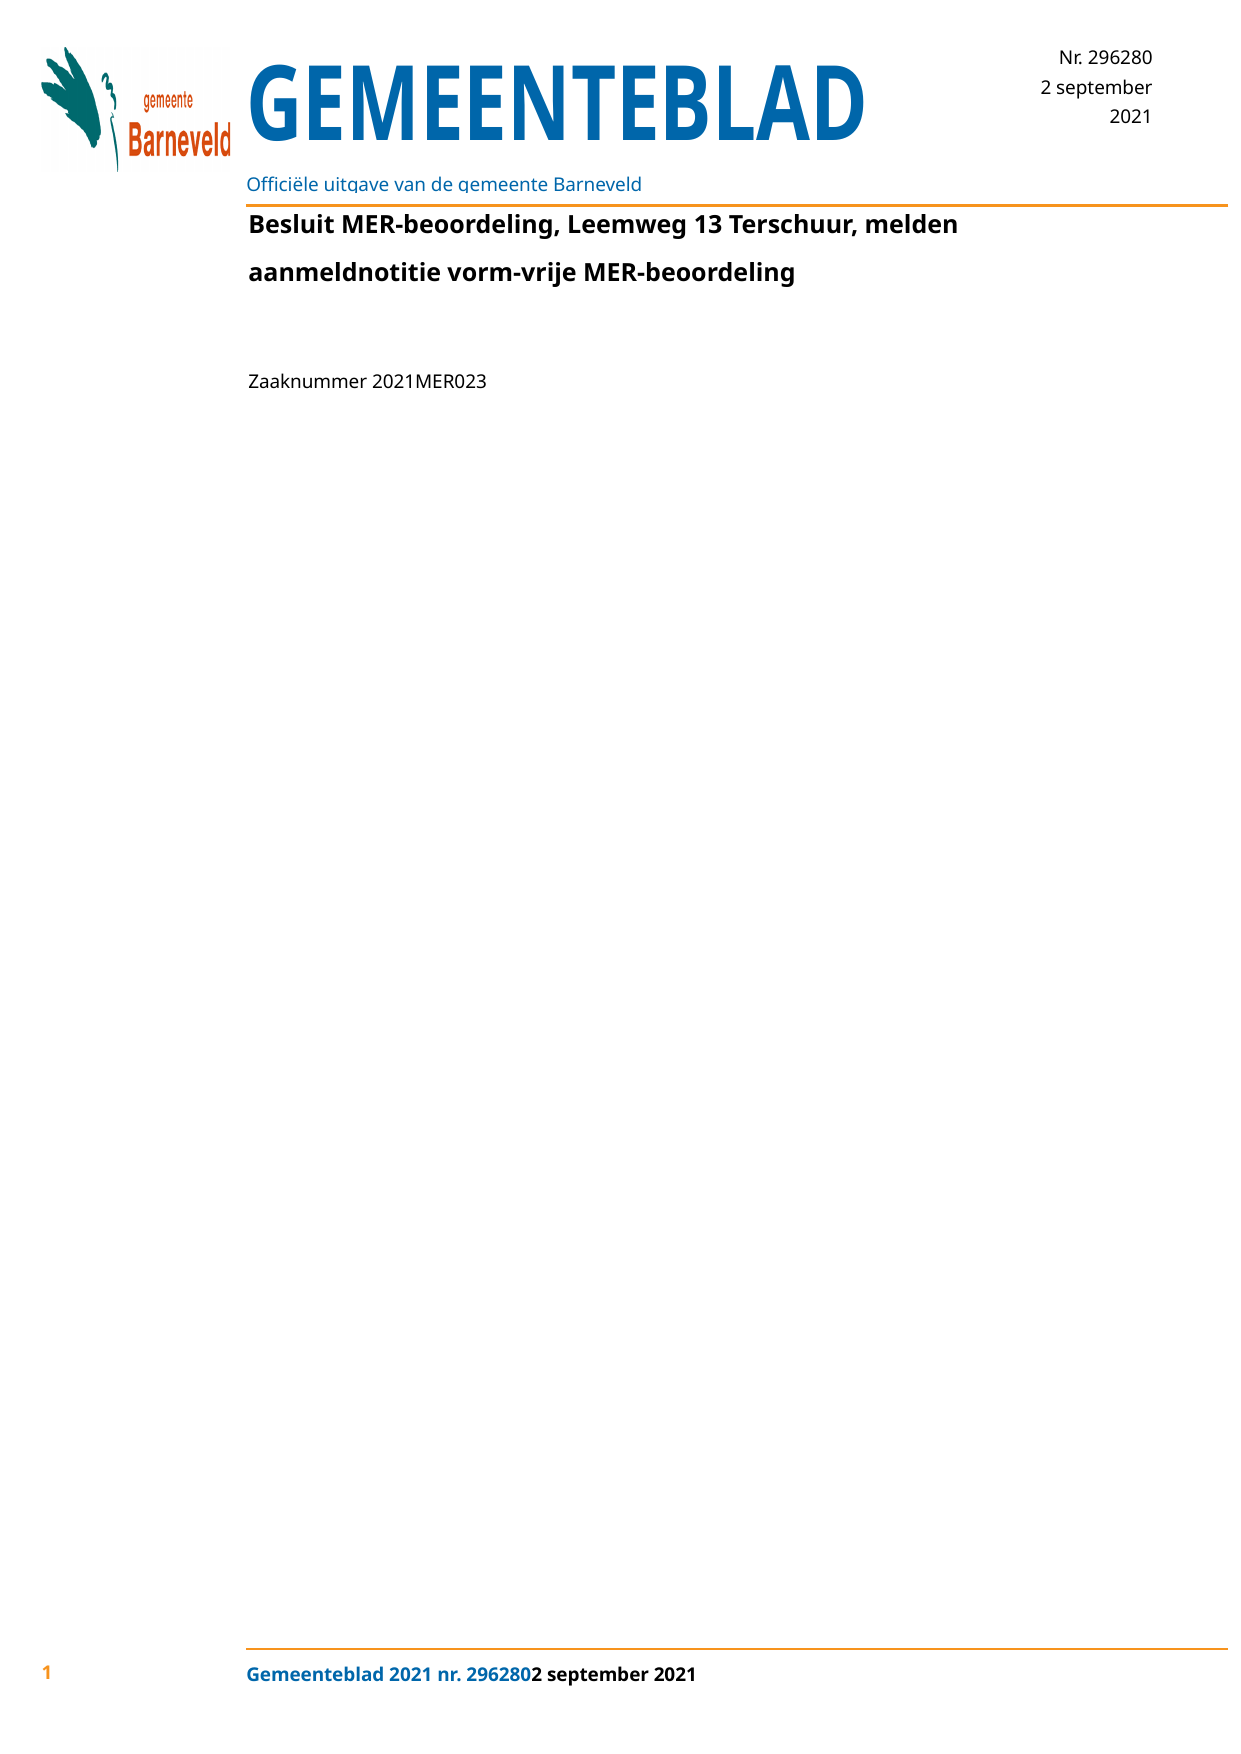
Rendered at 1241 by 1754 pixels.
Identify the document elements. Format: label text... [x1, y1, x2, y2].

text Besluit MER-beoordeling, Leemweg 13 Terschuur, melden aanmeldnotitie vorm-vrije MER-beoordeling [248, 207, 1152, 288]
picture [41, 47, 231, 172]
text Zaaknummer 2021MER023 [248, 368, 1152, 394]
